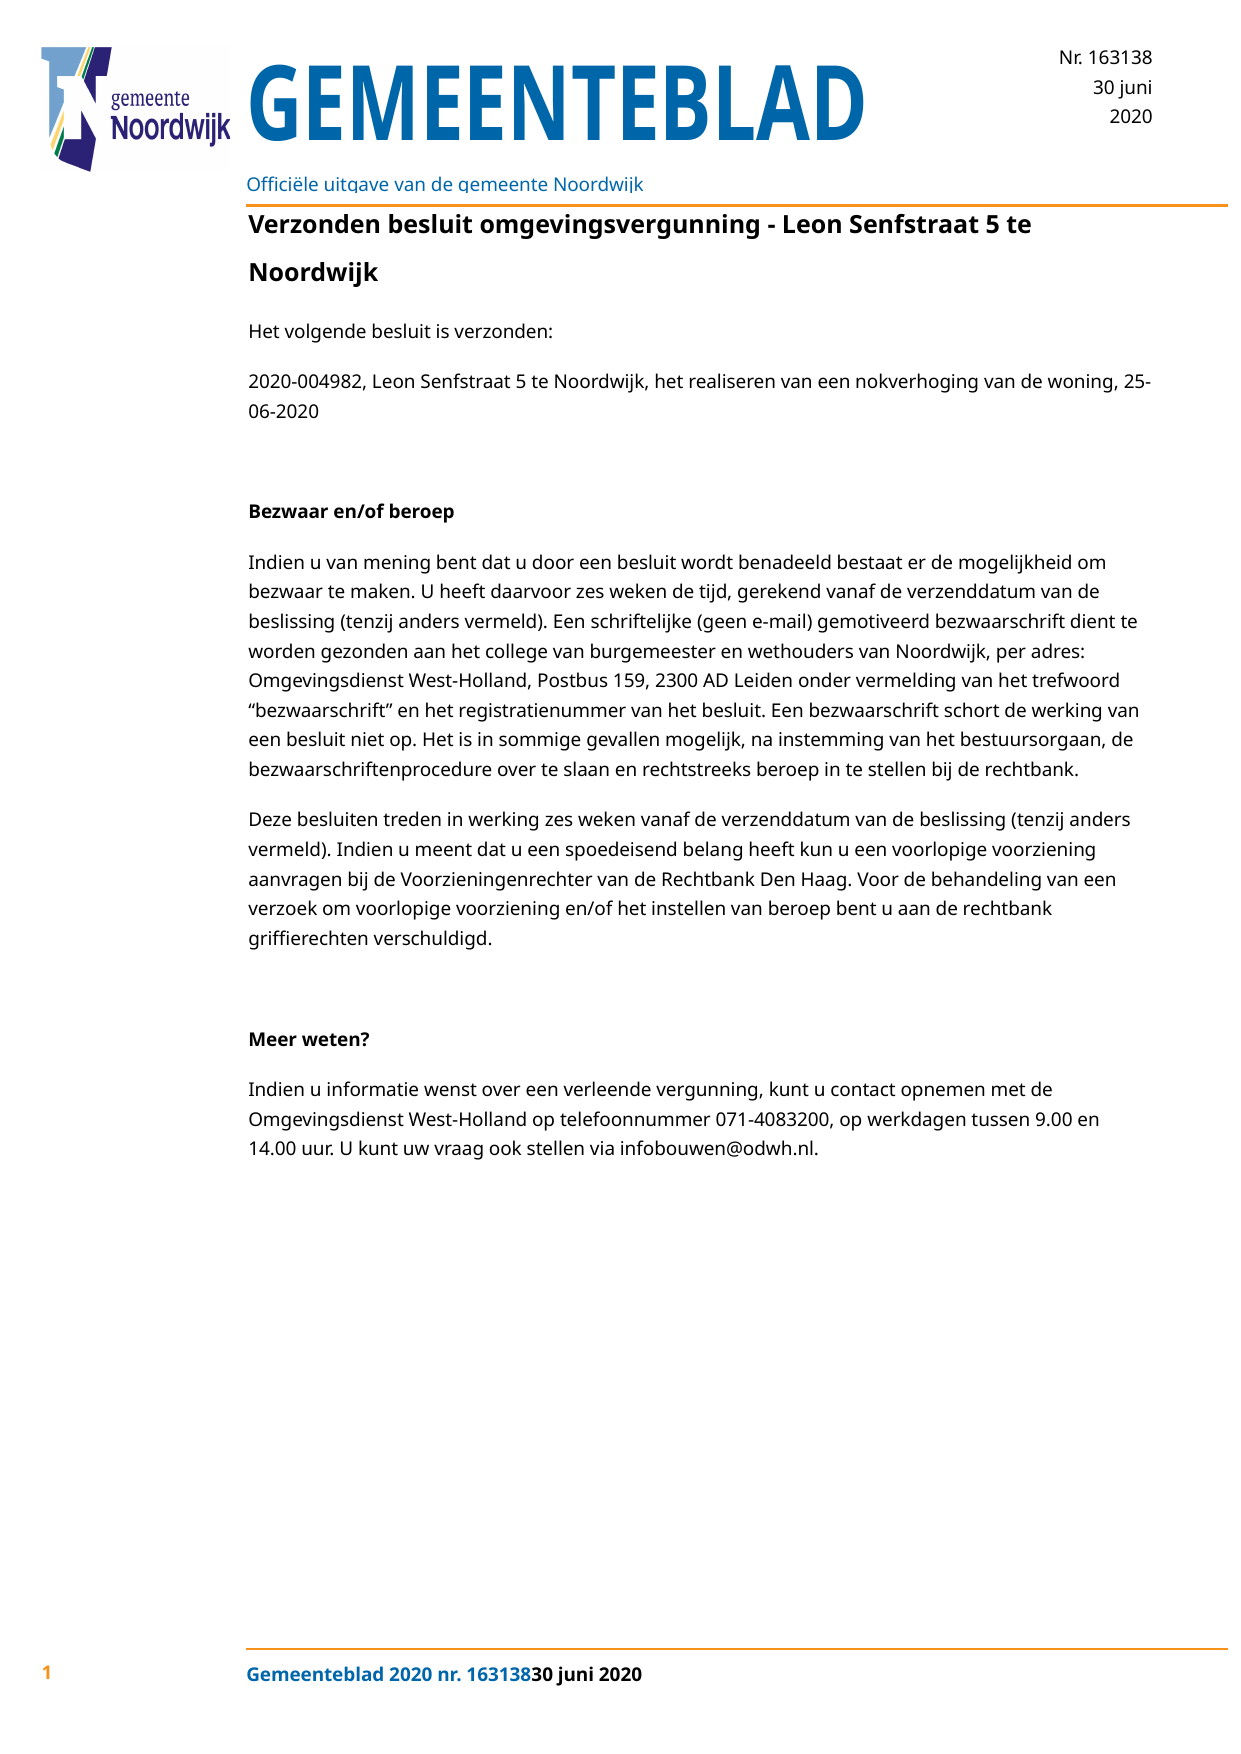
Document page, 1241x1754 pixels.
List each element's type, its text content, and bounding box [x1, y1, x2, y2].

text Het volgende besluit is verzonden: [248, 318, 1152, 344]
text Indien u van mening bent dat u door een besluit wordt benadeeld bestaat er de mogelijkheid om bezwaar te maken. U heeft daarvoor zes weken de tijd, gerekend vanaf de verzenddatum van de beslissing (tenzij anders vermeld). Een schriftelijke (geen e-mail) gemotiveerd bezwaarschrift dient te worden gezonden aan het college van burgemeester en wethouders van Noordwijk, per adres: Omgevingsdienst West-Holland, Postbus 159, 2300 AD Leiden onder vermelding van het trefwoord “bezwaarschrift” en het registratienummer van het besluit. Een bezwaarschrift schort de werking van een besluit niet op. Het is in sommige gevallen mogelijk, na instemming van het bestuursorgaan, de bezwaarschriftenprocedure over te slaan en rechtstreeks beroep in te stellen bij de rechtbank. [248, 549, 1152, 782]
text Indien u informatie wenst over een verleende vergunning, kunt u contact opnemen met de Omgevingsdienst West-Holland op telefoonnummer 071-4083200, op werkdagen tussen 9.00 en 14.00 uur. U kunt uw vraag ook stellen via infobouwen@odwh.nl. [248, 1076, 1152, 1161]
text Bezwaar en/of beroep [248, 499, 1152, 524]
text Meer weten? [248, 1026, 1152, 1052]
picture [41, 47, 231, 172]
text 2020-004982, Leon Senfstraat 5 te Noordwijk, het realiseren van een nokverhoging van de woning, 25-06-2020 [248, 368, 1152, 424]
text Deze besluiten treden in werking zes weken vanaf de verzenddatum van de beslissing (tenzij anders vermeld). Indien u meent dat u een spoedeisend belang heeft kun u een voorlopige voorziening aanvragen bij de Voorzieningenrechter van de Rechtbank Den Haag. Voor de behandeling van een verzoek om voorlopige voorziening en/of het instellen van beroep bent u aan de rechtbank griffierechten verschuldigd. [248, 807, 1152, 951]
text Verzonden besluit omgevingsvergunning - Leon Senfstraat 5 te Noordwijk [248, 207, 1152, 288]
